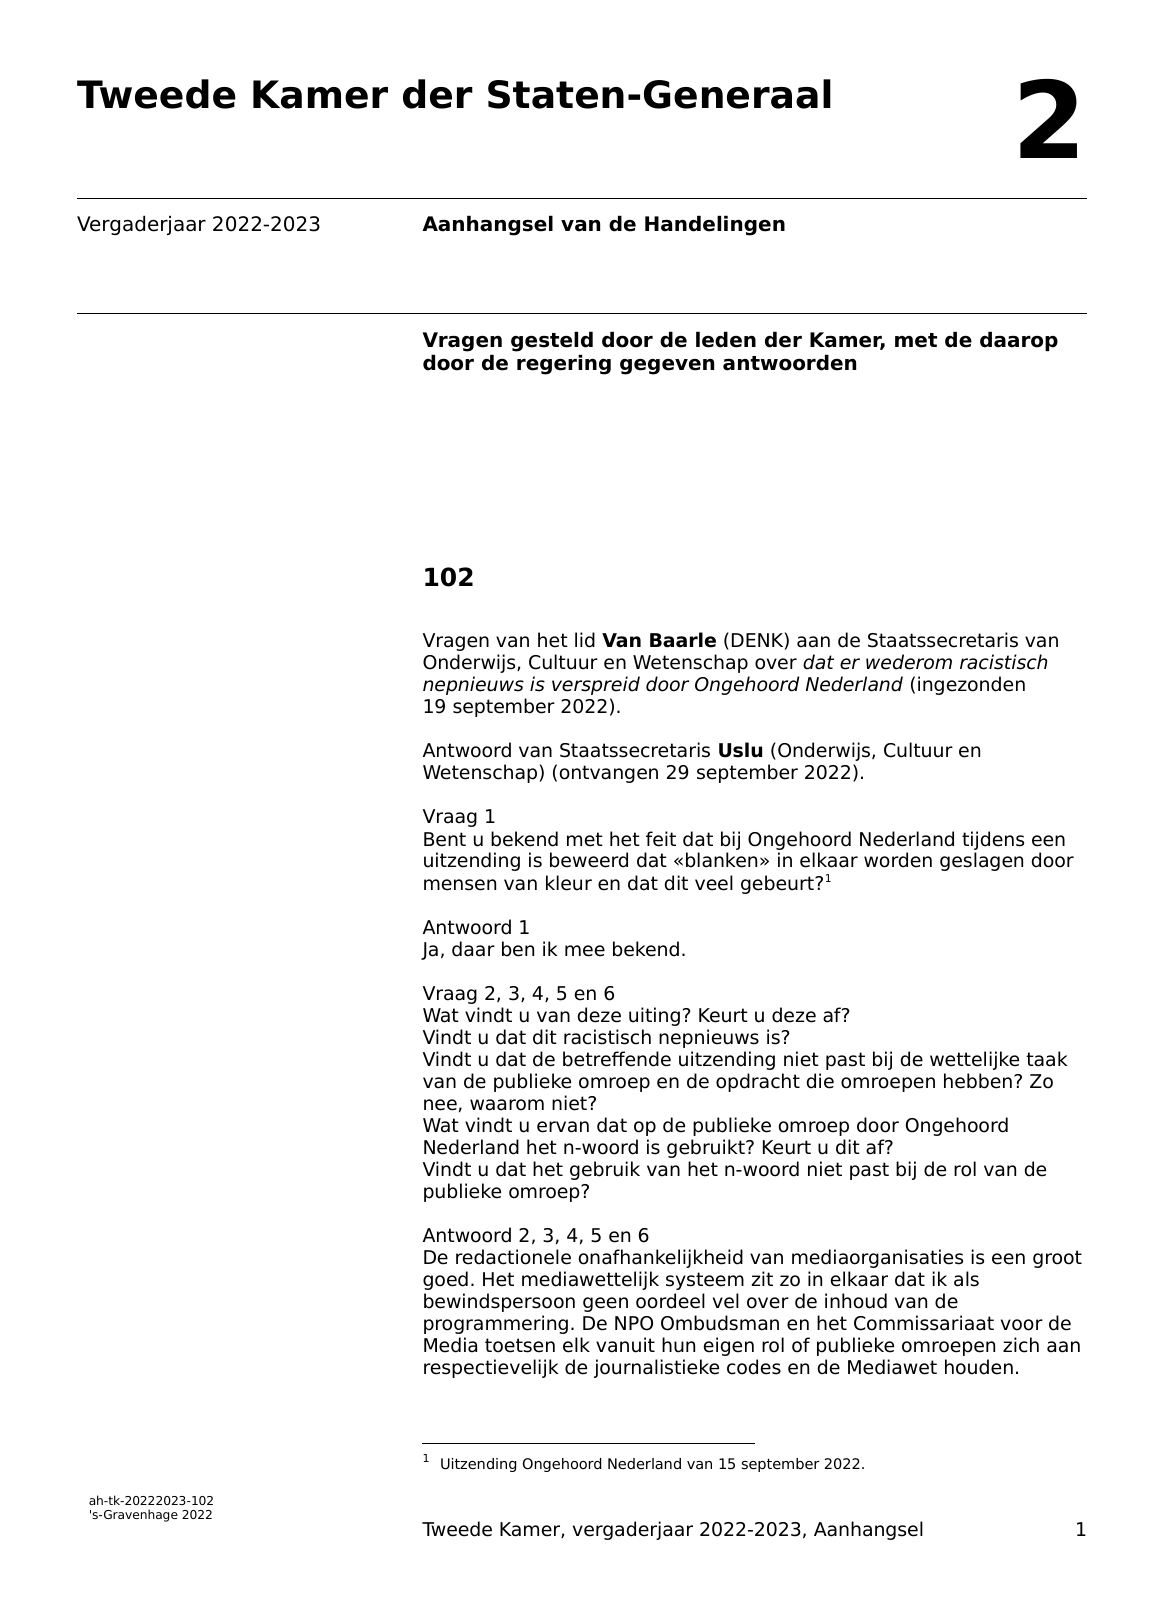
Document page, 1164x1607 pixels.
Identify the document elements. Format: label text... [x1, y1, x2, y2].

text 's-Gravenhage 2022 [88, 1508, 323, 1522]
text Uitzending Ongehoord Nederland van 15 september 2022. [422, 1452, 1087, 1474]
text Wat vindt u ervan dat op de publieke omroep door Ongehoord Nederland het n-woord is gebruikt? Keurt u dit af? [422, 1114, 1087, 1158]
text ah-tk-20222023-102 [88, 1494, 323, 1508]
text Vraag 1 [422, 806, 1087, 828]
text Vindt u dat de betreffende uitzending niet past bij de wettelijke taak van de publieke omroep en de opdracht die omroepen hebben? Zo nee, waarom niet? [422, 1049, 1087, 1114]
text Wat vindt u van deze uiting? Keurt u deze af? [422, 1005, 1087, 1027]
text Vragen van het lid Van Baarle (DENK) aan de Staatssecretaris van Onderwijs, Cultuur en Wetenschap over dat er wederom racistisch nepnieuws is verspreid door Ongehoord Nederland (ingezonden 19 september 2022). [422, 630, 1087, 718]
table_cell Vragen gesteld door de leden der Kamer, met de daarop door de regering gegeven antwoorden [422, 314, 1087, 375]
text Bent u bekend met het feit dat bij Ongehoord Nederland tijdens een uitzending is beweerd dat «blanken» in elkaar worden geslagen door mensen van kleur en dat dit veel gebeurt? [422, 828, 1087, 894]
text De redactionele onafhankelijkheid van mediaorganisaties is een groot goed. Het mediawettelijk systeem zit zo in elkaar dat ik als bewindspersoon geen oordeel vel over de inhoud van de programmering. De NPO Ombudsman en het Commissariaat voor de Media toetsen elk vanuit hun eigen rol of publieke omroepen zich aan respectievelijk de journalistieke codes en de Mediawet houden. [422, 1247, 1087, 1378]
text Vindt u dat dit racistisch nepnieuws is? [422, 1027, 1087, 1049]
text Vindt u dat het gebruik van het n-woord niet past bij de rol van de publieke omroep? [422, 1158, 1087, 1202]
text Antwoord 1 [422, 917, 1087, 938]
table_cell [77, 314, 422, 375]
text Vraag 2, 3, 4, 5 en 6 [422, 983, 1087, 1005]
table_header Tweede Kamer der Staten-Generaal [77, 59, 886, 198]
table_header 2 [886, 59, 1087, 198]
text Antwoord 2, 3, 4, 5 en 6 [422, 1225, 1087, 1247]
text 102 [422, 563, 1087, 592]
text Antwoord van Staatssecretaris Uslu (Onderwijs, Cultuur en Wetenschap) (ontvangen 29 september 2022). [422, 740, 1087, 784]
table_cell Aanhangsel van de Handelingen [422, 199, 1087, 313]
text Ja, daar ben ik mee bekend. [422, 938, 1087, 961]
table_cell Vergaderjaar 2022-2023 [77, 199, 422, 313]
